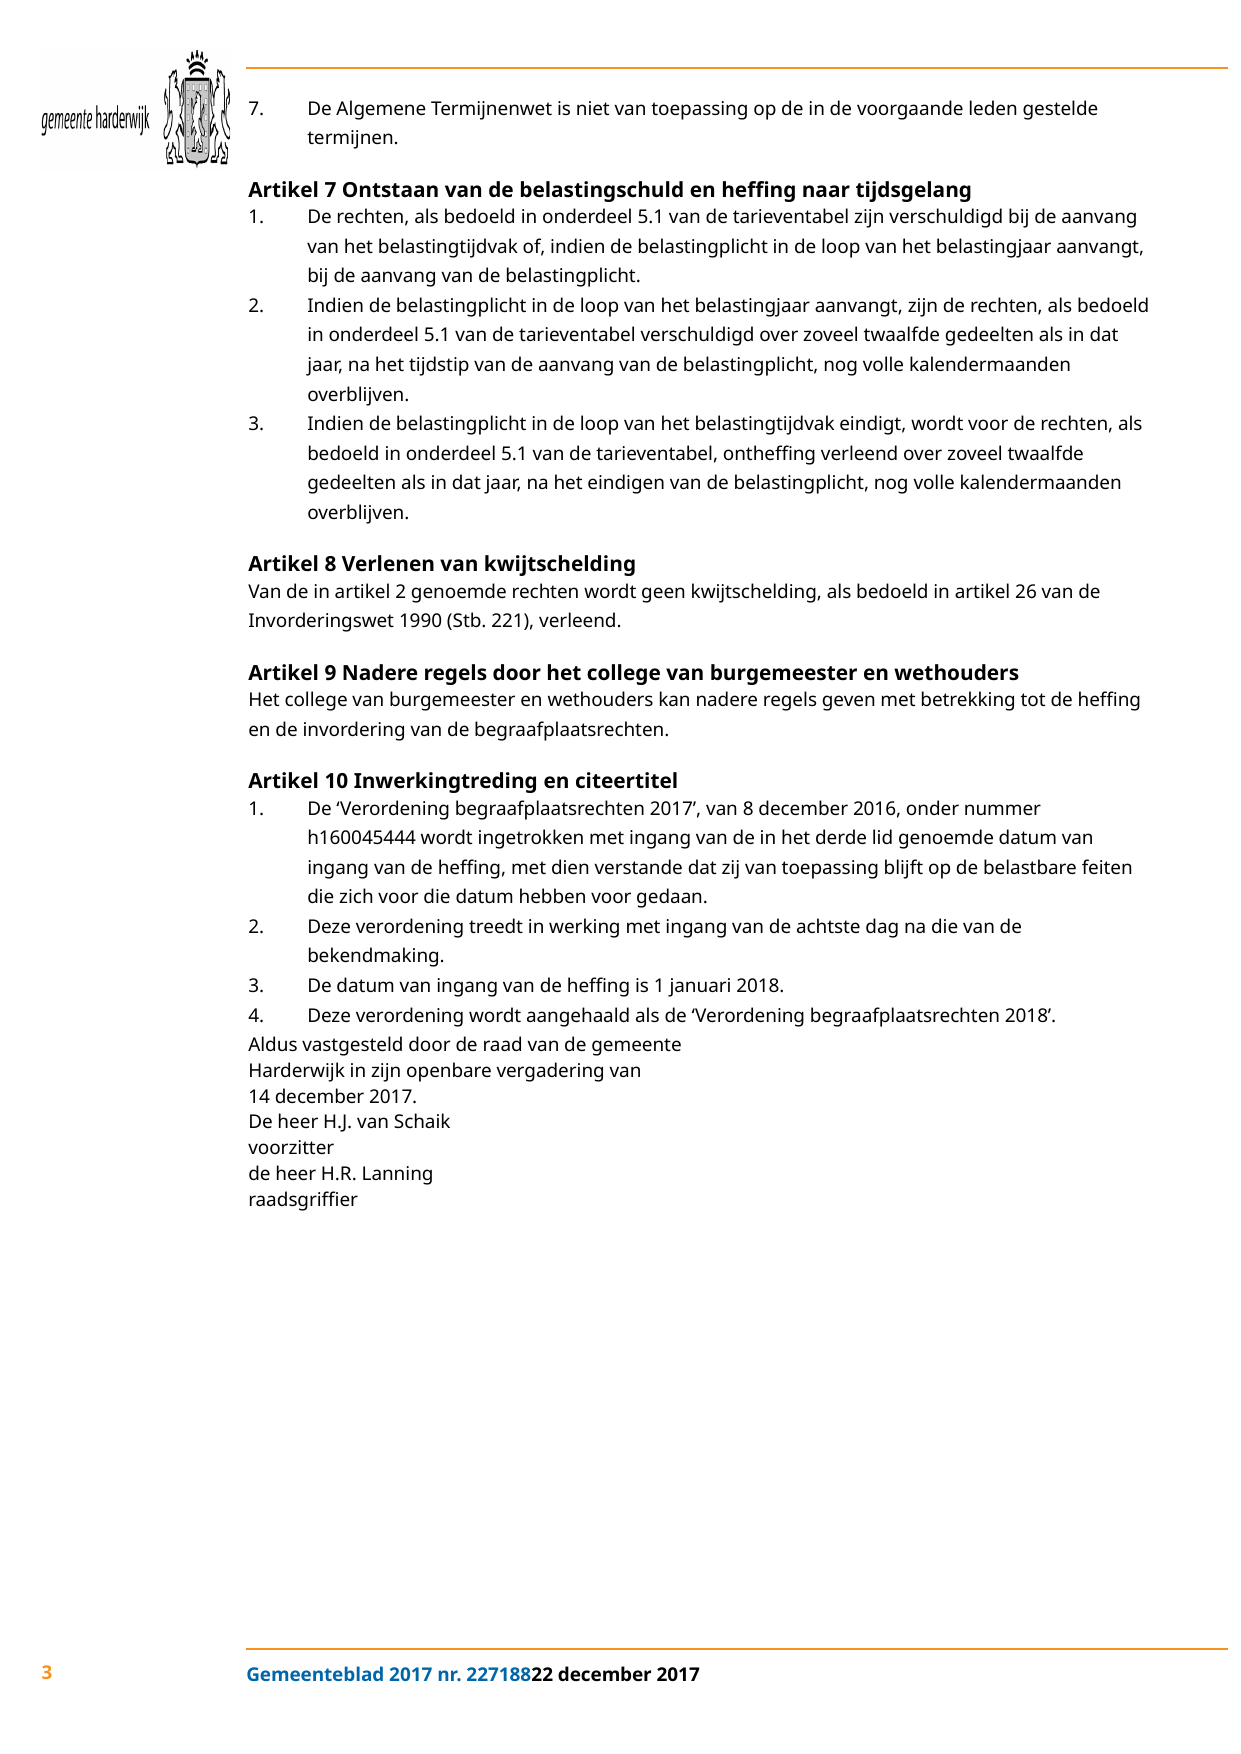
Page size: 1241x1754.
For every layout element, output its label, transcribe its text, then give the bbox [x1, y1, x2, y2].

text voorzitter [248, 1134, 1152, 1160]
list Indien de belastingplicht in de loop van het belastingjaar aanvangt, zijn de rechten, als bedoeld in onderdeel 5.1 van de tarieventabel verschuldigd over zoveel twaalfde gedeelten als in dat jaar, na het tijdstip van de aanvang van de belastingplicht, nog volle kalendermaanden overblijven. [248, 292, 1152, 406]
list Indien de belastingplicht in de loop van het belastingtijdvak eindigt, wordt voor de rechten, als bedoeld in onderdeel 5.1 van de tarieventabel, ontheffing verleend over zoveel twaalfde gedeelten als in dat jaar, na het eindigen van de belastingplicht, nog volle kalendermaanden overblijven. [248, 410, 1152, 525]
list De Algemene Termijnenwet is niet van toepassing op de in de voorgaande leden gestelde termijnen. [248, 95, 1152, 150]
list Deze verordening treedt in werking met ingang van de achtste dag na die van de bekendmaking. [248, 913, 1152, 968]
text Artikel 10 Inwerkingtreding en citeertitel [248, 766, 1152, 795]
picture [41, 47, 231, 172]
text de heer H.R. Lanning [248, 1160, 1152, 1186]
text Harderwijk in zijn openbare vergadering van [248, 1057, 1152, 1083]
list De ‘Verordening begraafplaatsrechten 2017’, van 8 december 2016, onder nummer h160045444 wordt ingetrokken met ingang van de in het derde lid genoemde datum van ingang van de heffing, met dien verstande dat zij van toepassing blijft op de belastbare feiten die zich voor die datum hebben voor gedaan. [248, 795, 1152, 909]
text Artikel 8 Verlenen van kwijtschelding [248, 549, 1152, 578]
text Aldus vastgesteld door de raad van de gemeente [248, 1031, 1152, 1057]
text raadsgriffier [248, 1186, 1152, 1212]
text Het college van burgemeester en wethouders kan nadere regels geven met betrekking tot de heffing en de invordering van de begraafplaatsrechten. [248, 686, 1152, 742]
list De rechten, als bedoeld in onderdeel 5.1 van de tarieventabel zijn verschuldigd bij de aanvang van het belastingtijdvak of, indien de belastingplicht in de loop van het belastingjaar aanvangt, bij de aanvang van de belastingplicht. [248, 203, 1152, 288]
list De datum van ingang van de heffing is 1 januari 2018. [248, 972, 1152, 998]
text Van de in artikel 2 genoemde rechten wordt geen kwijtschelding, als bedoeld in artikel 26 van de Invorderingswet 1990 (Stb. 221), verleend. [248, 578, 1152, 633]
text 14 december 2017. [248, 1083, 1152, 1109]
text Artikel 9 Nadere regels door het college van burgemeester en wethouders [248, 658, 1152, 686]
text Artikel 7 Ontstaan van de belastingschuld en heffing naar tijdsgelang [248, 175, 1152, 203]
list Deze verordening wordt aangehaald als de ‘Verordening begraafplaatsrechten 2018’. [248, 1002, 1152, 1028]
text De heer H.J. van Schaik [248, 1109, 1152, 1134]
